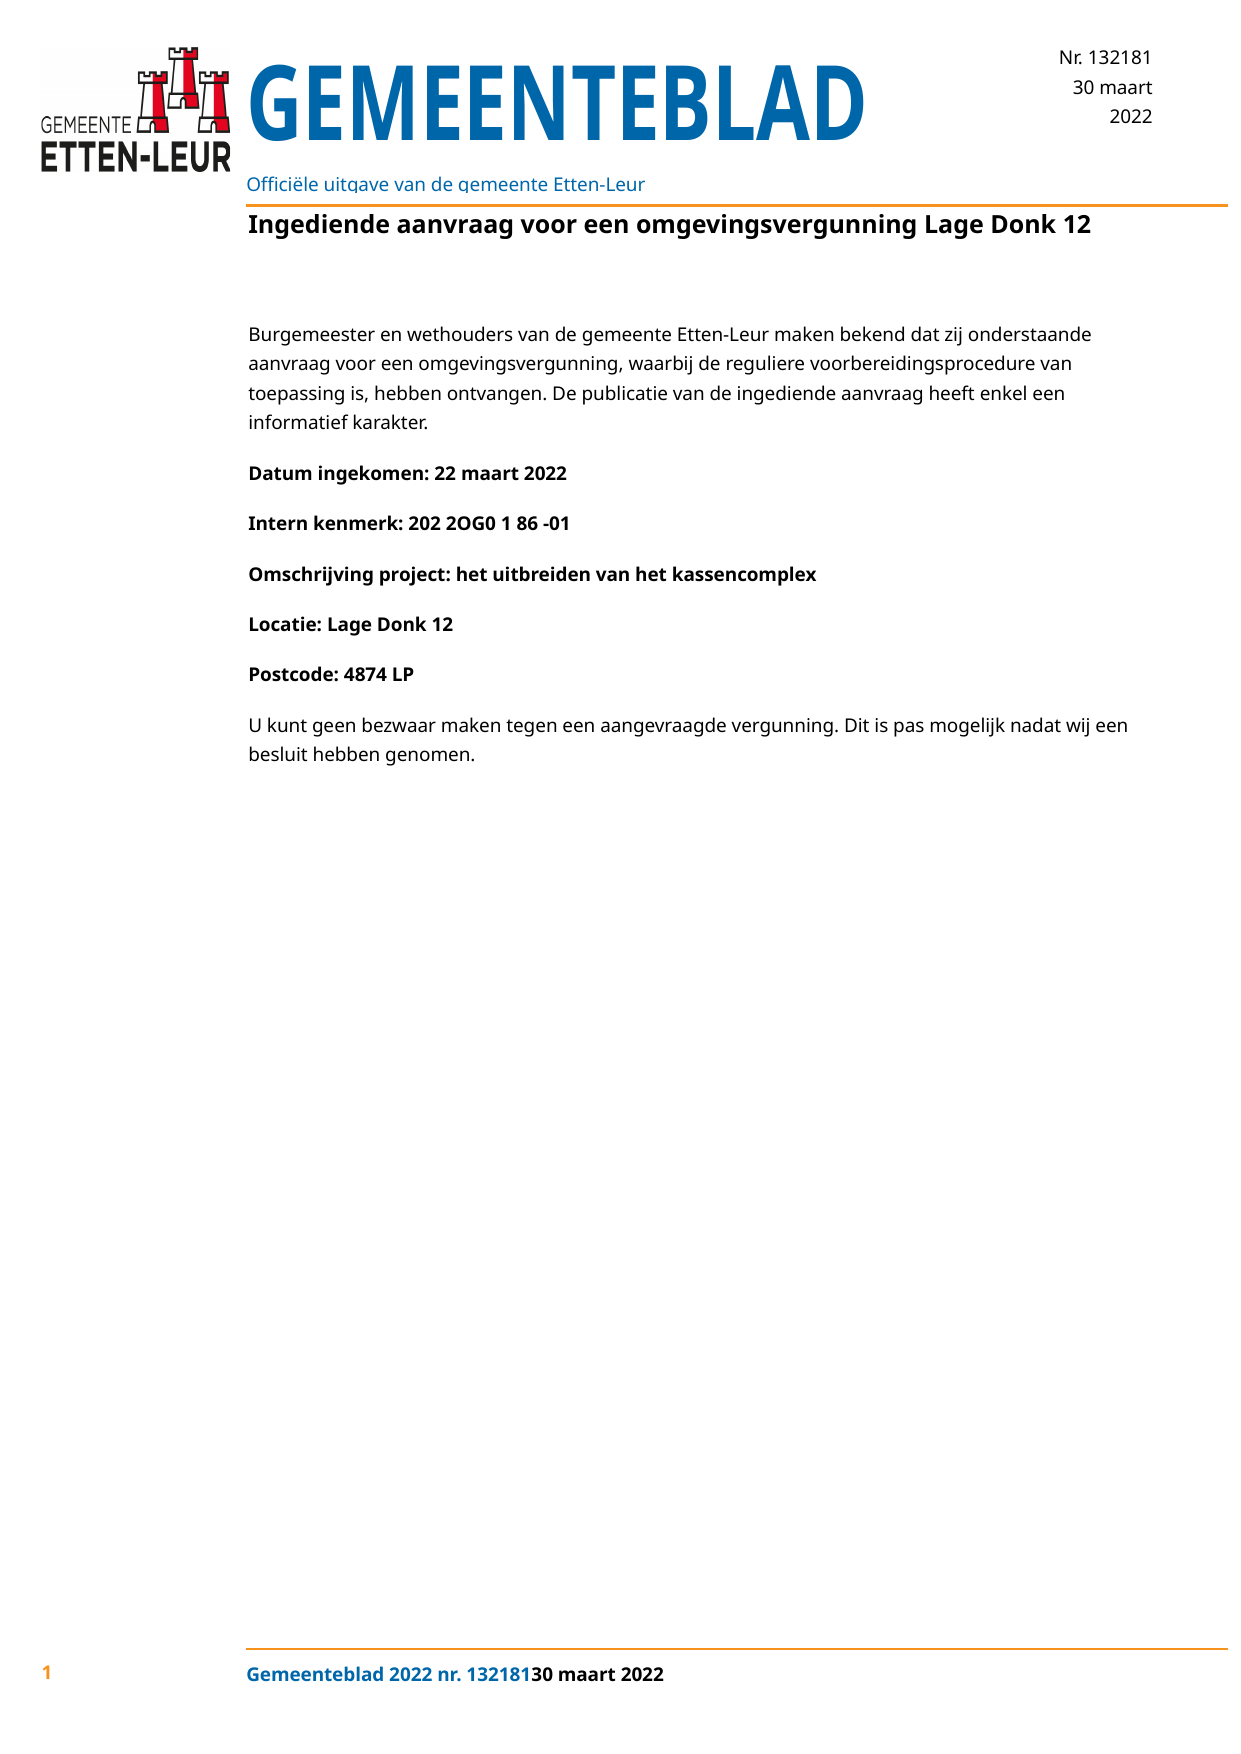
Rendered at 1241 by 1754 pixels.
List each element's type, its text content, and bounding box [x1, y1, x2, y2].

text Postcode: 4874 LP [248, 662, 1152, 687]
text Datum ingekomen: 22 maart 2022 [248, 460, 1152, 486]
text Intern kenmerk: 202 2OG0 1 86 -01 [248, 510, 1152, 536]
picture [41, 47, 231, 172]
text Burgemeester en wethouders van de gemeente Etten-Leur maken bekend dat zij onderstaande aanvraag voor een omgevingsvergunning, waarbij de reguliere voorbereidingsprocedure van toepassing is, hebben ontvangen. De publicatie van de ingediende aanvraag heeft enkel een informatief karakter. [248, 321, 1152, 435]
text U kunt geen bezwaar maken tegen een aangevraagde vergunning. Dit is pas mogelijk nadat wij een besluit hebben genomen. [248, 712, 1152, 767]
text Ingediende aanvraag voor een omgevingsvergunning Lage Donk 12 [248, 207, 1152, 241]
text Locatie: Lage Donk 12 [248, 611, 1152, 637]
text Omschrijving project: het uitbreiden van het kassencomplex [248, 561, 1152, 586]
